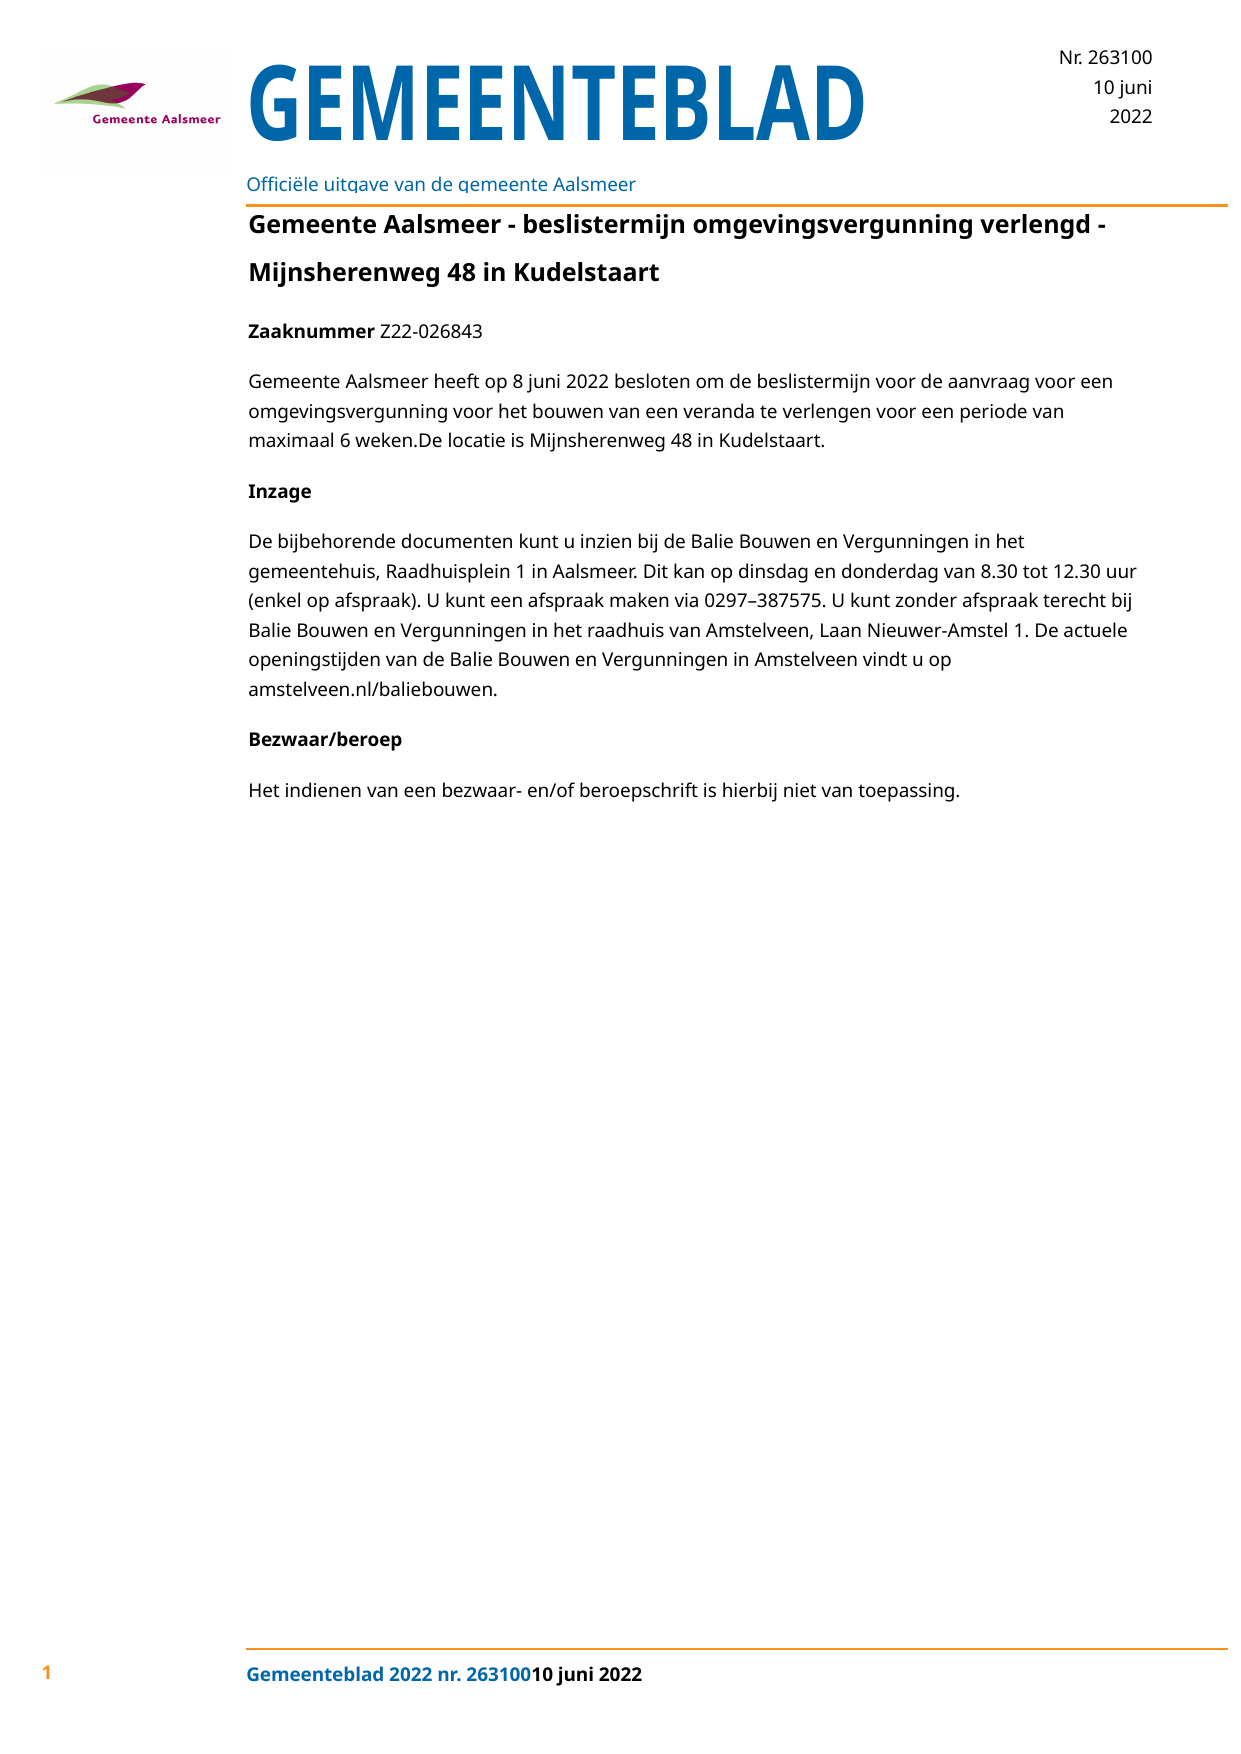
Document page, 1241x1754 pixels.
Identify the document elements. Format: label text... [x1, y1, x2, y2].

picture [41, 47, 231, 172]
text Bezwaar/beroep [248, 727, 1152, 752]
text Gemeente Aalsmeer - beslistermijn omgevingsvergunning verlengd - Mijnsherenweg 48 in Kudelstaart [248, 207, 1152, 288]
text Het indienen van een bezwaar- en/of beroepschrift is hierbij niet van toepassing. [248, 777, 1152, 803]
text Gemeente Aalsmeer heeft op 8 juni 2022 besloten om de beslistermijn voor de aanvraag voor een omgevingsvergunning voor het bouwen van een veranda te verlengen voor een periode van maximaal 6 weken.De locatie is Mijnsherenweg 48 in Kudelstaart. [248, 368, 1152, 453]
text Inzage [248, 478, 1152, 504]
text Zaaknummer Z22-026843 [248, 318, 1152, 344]
text De bijbehorende documenten kunt u inzien bij de Balie Bouwen en Vergunningen in het gemeentehuis, Raadhuisplein 1 in Aalsmeer. Dit kan op dinsdag en donderdag van 8.30 tot 12.30 uur (enkel op afspraak). U kunt een afspraak maken via 0297–387575. U kunt zonder afspraak terecht bij Balie Bouwen en Vergunningen in het raadhuis van Amstelveen, Laan Nieuwer-Amstel 1. De actuele openingstijden van de Balie Bouwen en Vergunningen in Amstelveen vindt u op amstelveen.nl/baliebouwen. [248, 528, 1152, 702]
